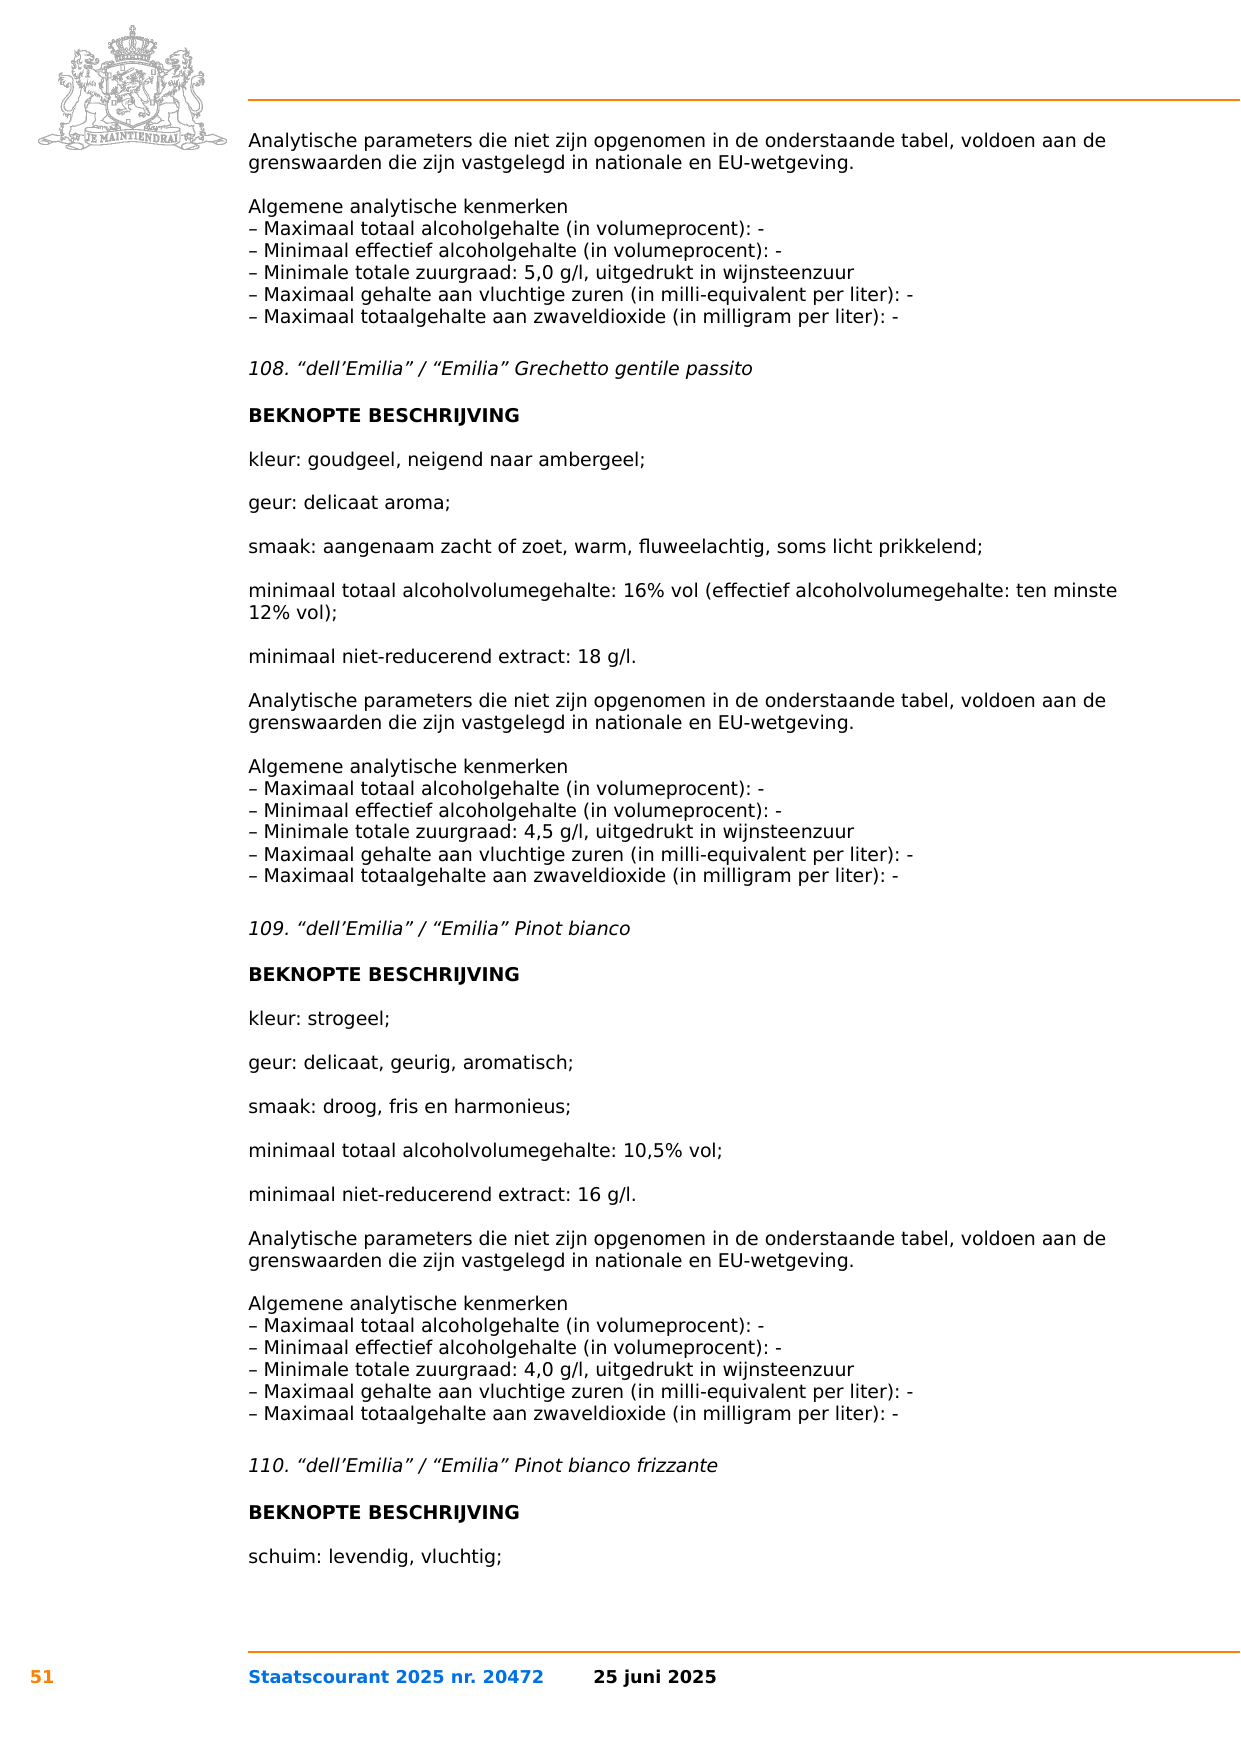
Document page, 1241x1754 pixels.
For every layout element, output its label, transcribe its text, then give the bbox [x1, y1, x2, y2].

text minimaal totaal alcoholvolumegehalte: 16% vol (effectief alcoholvolumegehalte: ten minste 12% vol); [248, 580, 1163, 624]
text schuim: levendig, vluchtig; [248, 1546, 1163, 1568]
subtitle 110. “dell’Emilia” / “Emilia” Pinot bianco frizzante [248, 1455, 1163, 1477]
text – Minimale totale zuurgraad: 4,0 g/l, uitgedrukt in wijnsteenzuur [248, 1359, 1163, 1381]
text minimaal totaal alcoholvolumegehalte: 10,5% vol; [248, 1140, 1163, 1162]
text kleur: strogeel; [248, 1008, 1163, 1030]
text – Minimale totale zuurgraad: 5,0 g/l, uitgedrukt in wijnsteenzuur [248, 262, 1163, 284]
text – Maximaal gehalte aan vluchtige zuren (in milli-equivalent per liter): - [248, 843, 1163, 865]
subtitle 108. “dell’Emilia” / “Emilia” Grechetto gentile passito [248, 358, 1163, 379]
text BEKNOPTE BESCHRIJVING [248, 964, 1163, 986]
text – Maximaal gehalte aan vluchtige zuren (in milli-equivalent per liter): - [248, 284, 1163, 306]
text – Minimale totale zuurgraad: 4,5 g/l, uitgedrukt in wijnsteenzuur [248, 821, 1163, 843]
text – Maximaal totaal alcoholgehalte (in volumeprocent): - [248, 218, 1163, 240]
text minimaal niet-reducerend extract: 16 g/l. [248, 1184, 1163, 1206]
text Algemene analytische kenmerken [248, 196, 1163, 218]
text – Minimaal effectief alcoholgehalte (in volumeprocent): - [248, 1337, 1163, 1359]
text Algemene analytische kenmerken [248, 1293, 1163, 1315]
text – Maximaal totaalgehalte aan zwaveldioxide (in milligram per liter): - [248, 1403, 1163, 1425]
text Algemene analytische kenmerken [248, 756, 1163, 777]
text BEKNOPTE BESCHRIJVING [248, 1502, 1163, 1524]
text – Minimaal effectief alcoholgehalte (in volumeprocent): - [248, 799, 1163, 821]
text BEKNOPTE BESCHRIJVING [248, 404, 1163, 427]
text Analytische parameters die niet zijn opgenomen in de onderstaande tabel, voldoen aan de grenswaarden die zijn vastgelegd in nationale en EU-wetgeving. [248, 130, 1163, 174]
text Analytische parameters die niet zijn opgenomen in de onderstaande tabel, voldoen aan de grenswaarden die zijn vastgelegd in nationale en EU-wetgeving. [248, 690, 1163, 734]
text smaak: droog, fris en harmonieus; [248, 1096, 1163, 1118]
picture [38, 25, 227, 150]
text kleur: goudgeel, neigend naar ambergeel; [248, 448, 1163, 470]
text – Maximaal totaalgehalte aan zwaveldioxide (in milligram per liter): - [248, 306, 1163, 328]
subtitle 109. “dell’Emilia” / “Emilia” Pinot bianco [248, 917, 1163, 939]
text – Maximaal gehalte aan vluchtige zuren (in milli-equivalent per liter): - [248, 1381, 1163, 1403]
text – Maximaal totaalgehalte aan zwaveldioxide (in milligram per liter): - [248, 865, 1163, 887]
text geur: delicaat aroma; [248, 492, 1163, 514]
text minimaal niet-reducerend extract: 18 g/l. [248, 646, 1163, 668]
text smaak: aangenaam zacht of zoet, warm, fluweelachtig, soms licht prikkelend; [248, 536, 1163, 558]
text – Maximaal totaal alcoholgehalte (in volumeprocent): - [248, 1315, 1163, 1337]
text – Minimaal effectief alcoholgehalte (in volumeprocent): - [248, 240, 1163, 262]
text – Maximaal totaal alcoholgehalte (in volumeprocent): - [248, 777, 1163, 799]
text geur: delicaat, geurig, aromatisch; [248, 1052, 1163, 1074]
text Analytische parameters die niet zijn opgenomen in de onderstaande tabel, voldoen aan de grenswaarden die zijn vastgelegd in nationale en EU-wetgeving. [248, 1227, 1163, 1271]
